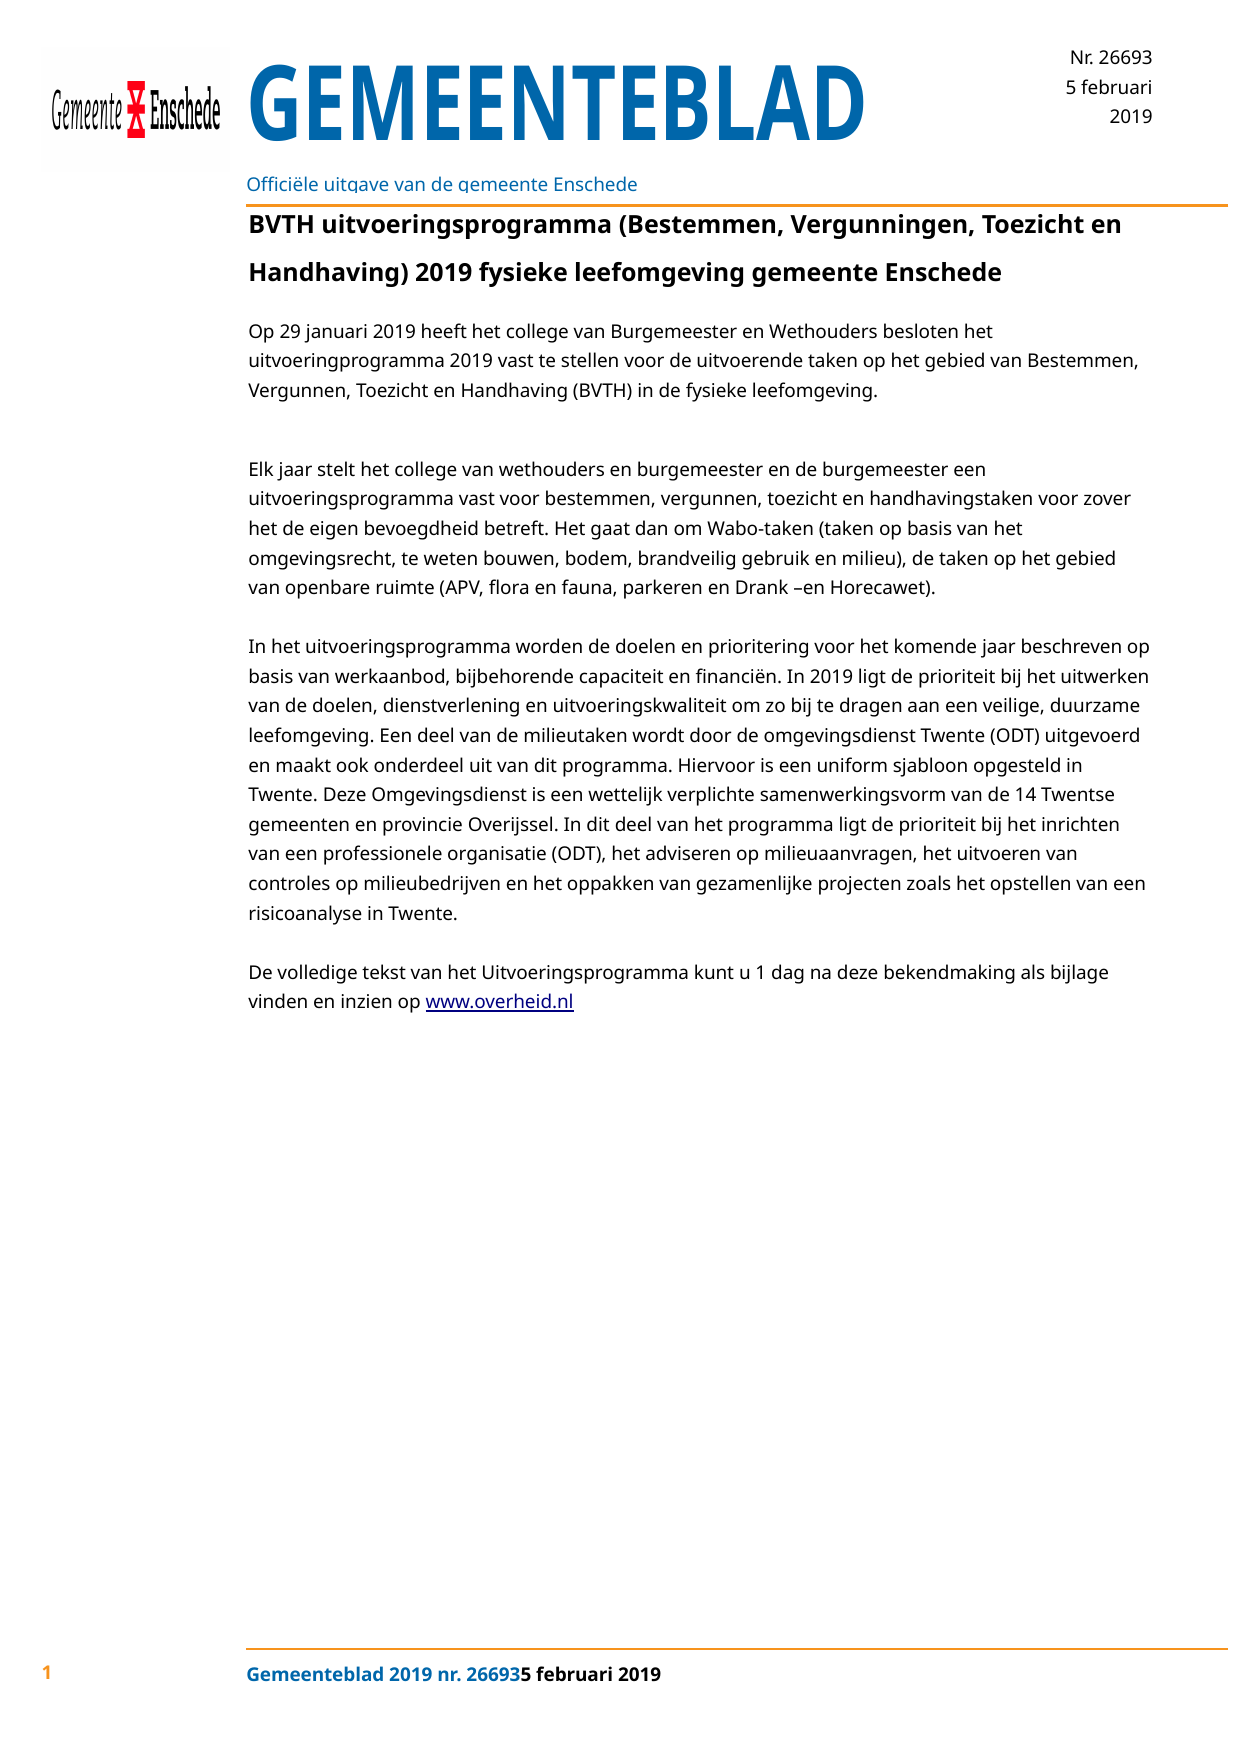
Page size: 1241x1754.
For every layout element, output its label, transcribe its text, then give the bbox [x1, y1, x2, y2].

text Op 29 januari 2019 heeft het college van Burgemeester en Wethouders besloten het uitvoeringprogramma 2019 vast te stellen voor de uitvoerende taken op het gebied van Bestemmen, Vergunnen, Toezicht en Handhaving (BVTH) in de fysieke leefomgeving. [248, 318, 1152, 403]
text Elk jaar stelt het college van wethouders en burgemeester en de burgemeester een uitvoeringsprogramma vast voor bestemmen, vergunnen, toezicht en handhavingstaken voor zover het de eigen bevoegdheid betreft. Het gaat dan om Wabo-taken (taken op basis van het omgevingsrecht, te weten bouwen, bodem, brandveilig gebruik en milieu), de taken op het gebied van openbare ruimte (APV, flora en fauna, parkeren en Drank –en Horecawet). [248, 456, 1152, 600]
picture [41, 47, 231, 172]
text BVTH uitvoeringsprogramma (Bestemmen, Vergunningen, Toezicht en Handhaving) 2019 fysieke leefomgeving gemeente Enschede [248, 207, 1152, 288]
text De volledige tekst van het Uitvoeringsprogramma kunt u 1 dag na deze bekendmaking als bijlage vinden en inzien op www.overheid.nl [248, 959, 1152, 1014]
text In het uitvoeringsprogramma worden de doelen en prioritering voor het komende jaar beschreven op basis van werkaanbod, bijbehorende capaciteit en financiën. In 2019 ligt de prioriteit bij het uitwerken van de doelen, dienstverlening en uitvoeringskwaliteit om zo bij te dragen aan een veilige, duurzame leefomgeving. Een deel van de milieutaken wordt door de omgevingsdienst Twente (ODT) uitgevoerd en maakt ook onderdeel uit van dit programma. Hiervoor is een uniform sjabloon opgesteld in Twente. Deze Omgevingsdienst is een wettelijk verplichte samenwerkingsvorm van de 14 Twentse gemeenten en provincie Overijssel. In dit deel van het programma ligt de prioriteit bij het inrichten van een professionele organisatie (ODT), het adviseren op milieuaanvragen, het uitvoeren van controles op milieubedrijven en het oppakken van gezamenlijke projecten zoals het opstellen van een risicoanalyse in Twente. [248, 633, 1152, 925]
